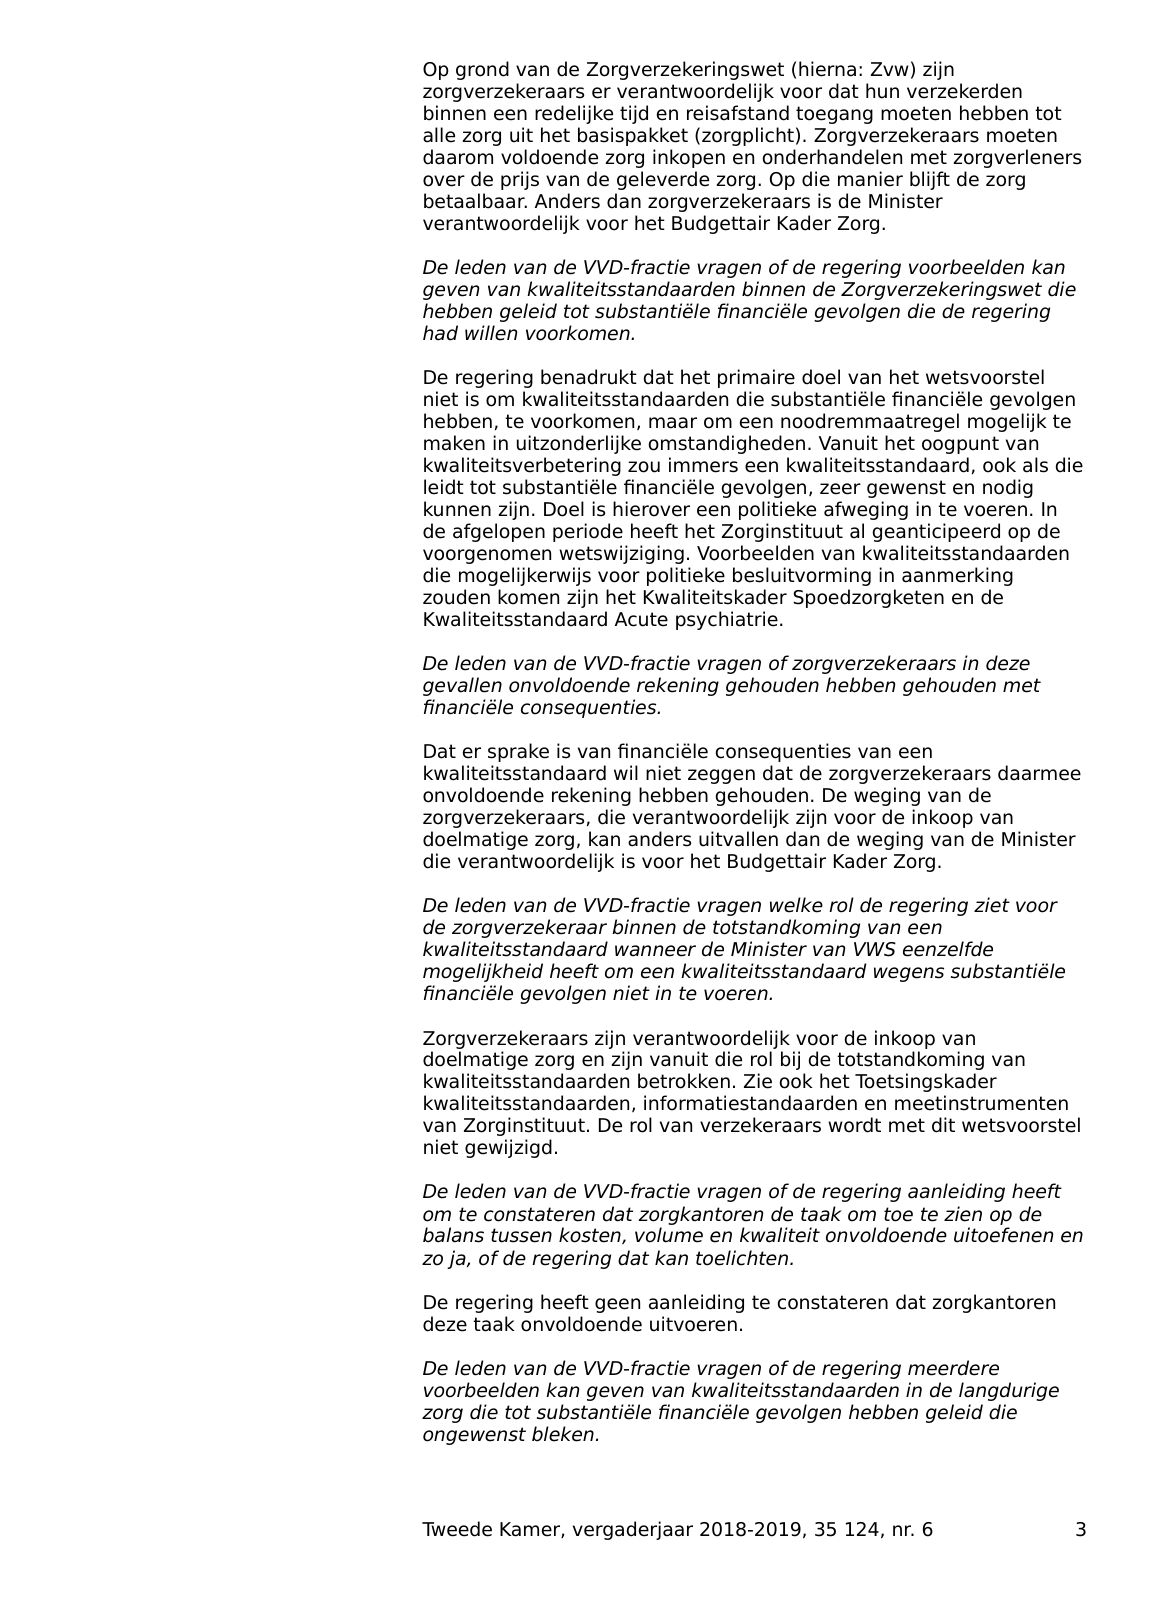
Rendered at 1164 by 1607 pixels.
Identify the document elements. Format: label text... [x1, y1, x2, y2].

text De leden van de VVD-fractie vragen of zorgverzekeraars in deze gevallen onvoldoende rekening gehouden hebben gehouden met financiële consequenties. [422, 653, 1087, 719]
text De leden van de VVD-fractie vragen of de regering aanleiding heeft om te constateren dat zorgkantoren de taak om toe te zien op de balans tussen kosten, volume en kwaliteit onvoldoende uitoefenen en zo ja, of de regering dat kan toelichten. [422, 1181, 1087, 1269]
text De leden van de VVD-fractie vragen of de regering meerdere voorbeelden kan geven van kwaliteitsstandaarden in de langdurige zorg die tot substantiële financiële gevolgen hebben geleid die ongewenst bleken. [422, 1358, 1087, 1446]
text De regering benadrukt dat het primaire doel van het wetsvoorstel niet is om kwaliteitsstandaarden die substantiële financiële gevolgen hebben, te voorkomen, maar om een noodremmaatregel mogelijk te maken in uitzonderlijke omstandigheden. Vanuit het oogpunt van kwaliteitsverbetering zou immers een kwaliteitsstandaard, ook als die leidt tot substantiële financiële gevolgen, zeer gewenst en nodig kunnen zijn. Doel is hierover een politieke afweging in te voeren. In de afgelopen periode heeft het Zorginstituut al geanticipeerd op de voorgenomen wetswijziging. Voorbeelden van kwaliteitsstandaarden die mogelijkerwijs voor politieke besluitvorming in aanmerking zouden komen zijn het Kwaliteitskader Spoedzorgketen en de Kwaliteitsstandaard Acute psychiatrie. [422, 367, 1087, 631]
text Dat er sprake is van financiële consequenties van een kwaliteitsstandaard wil niet zeggen dat de zorgverzekeraars daarmee onvoldoende rekening hebben gehouden. De weging van de zorgverzekeraars, die verantwoordelijk zijn voor de inkoop van doelmatige zorg, kan anders uitvallen dan de weging van de Minister die verantwoordelijk is voor het Budgettair Kader Zorg. [422, 741, 1087, 873]
text De leden van de VVD-fractie vragen of de regering voorbeelden kan geven van kwaliteitsstandaarden binnen de Zorgverzekeringswet die hebben geleid tot substantiële financiële gevolgen die de regering had willen voorkomen. [422, 257, 1087, 345]
text Op grond van de Zorgverzekeringswet (hierna: Zvw) zijn zorgverzekeraars er verantwoordelijk voor dat hun verzekerden binnen een redelijke tijd en reisafstand toegang moeten hebben tot alle zorg uit het basispakket (zorgplicht). Zorgverzekeraars moeten daarom voldoende zorg inkopen en onderhandelen met zorgverleners over de prijs van de geleverde zorg. Op die manier blijft de zorg betaalbaar. Anders dan zorgverzekeraars is de Minister verantwoordelijk voor het Budgettair Kader Zorg. [422, 59, 1087, 235]
text De regering heeft geen aanleiding te constateren dat zorgkantoren deze taak onvoldoende uitvoeren. [422, 1292, 1087, 1336]
text De leden van de VVD-fractie vragen welke rol de regering ziet voor de zorgverzekeraar binnen de totstandkoming van een kwaliteitsstandaard wanneer de Minister van VWS eenzelfde mogelijkheid heeft om een kwaliteitsstandaard wegens substantiële financiële gevolgen niet in te voeren. [422, 895, 1087, 1005]
text Zorgverzekeraars zijn verantwoordelijk voor de inkoop van doelmatige zorg en zijn vanuit die rol bij de totstandkoming van kwaliteitsstandaarden betrokken. Zie ook het Toetsingskader kwaliteitsstandaarden, informatiestandaarden en meetinstrumenten van Zorginstituut. De rol van verzekeraars wordt met dit wetsvoorstel niet gewijzigd. [422, 1027, 1087, 1159]
